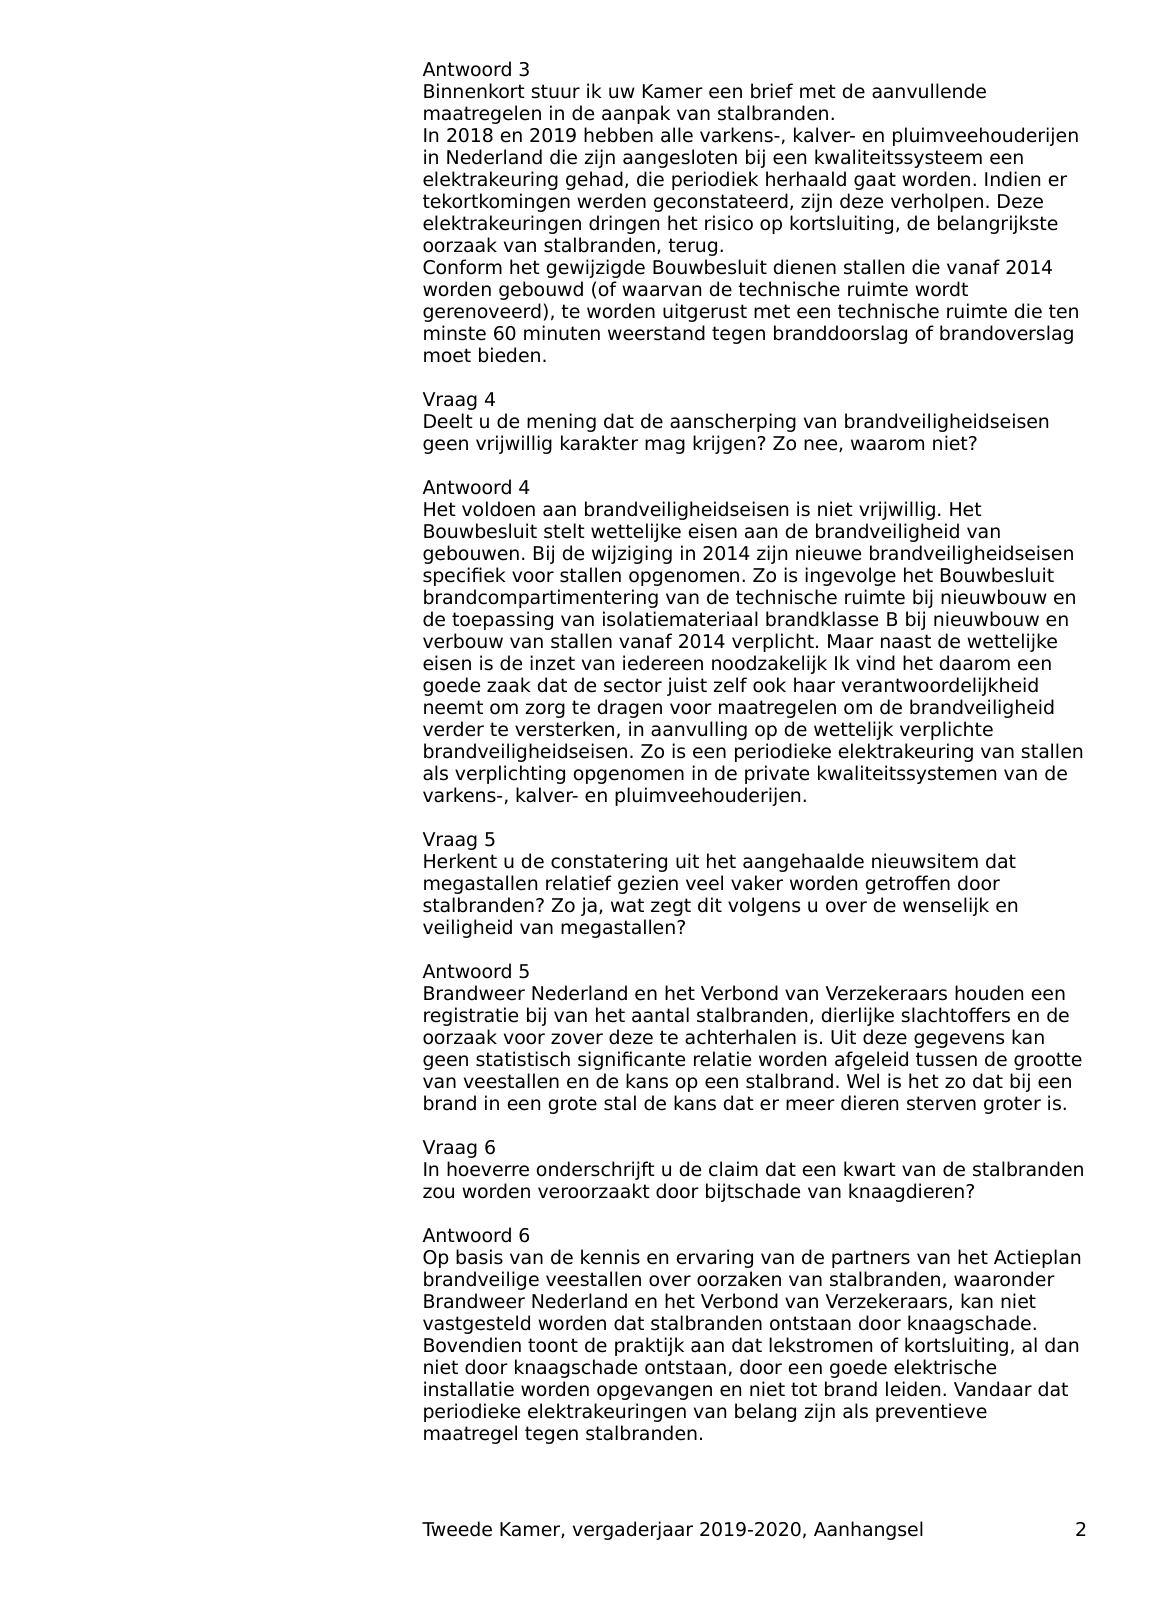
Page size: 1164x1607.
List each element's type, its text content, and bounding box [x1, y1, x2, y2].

text Vraag 6 [422, 1137, 1087, 1159]
text Antwoord 5 [422, 961, 1087, 983]
text Deelt u de mening dat de aanscherping van brandveiligheidseisen geen vrijwillig karakter mag krijgen? Zo nee, waarom niet? [422, 411, 1087, 455]
text In hoeverre onderschrijft u de claim dat een kwart van de stalbranden zou worden veroorzaakt door bijtschade van knaagdieren? [422, 1159, 1087, 1203]
text Conform het gewijzigde Bouwbesluit dienen stallen die vanaf 2014 worden gebouwd (of waarvan de technische ruimte wordt gerenoveerd), te worden uitgerust met een technische ruimte die ten minste 60 minuten weerstand tegen branddoorslag of brandoverslag moet bieden. [422, 257, 1087, 367]
text Op basis van de kennis en ervaring van de partners van het Actieplan brandveilige veestallen over oorzaken van stalbranden, waaronder Brandweer Nederland en het Verbond van Verzekeraars, kan niet vastgesteld worden dat stalbranden ontstaan door knaagschade. Bovendien toont de praktijk aan dat lekstromen of kortsluiting, al dan niet door knaagschade ontstaan, door een goede elektrische installatie worden opgevangen en niet tot brand leiden. Vandaar dat periodieke elektrakeuringen van belang zijn als preventieve maatregel tegen stalbranden. [422, 1247, 1087, 1445]
text Herkent u de constatering uit het aangehaalde nieuwsitem dat megastallen relatief gezien veel vaker worden getroffen door stalbranden? Zo ja, wat zegt dit volgens u over de wenselijk en veiligheid van megastallen? [422, 851, 1087, 939]
text Vraag 4 [422, 389, 1087, 411]
text Brandweer Nederland en het Verbond van Verzekeraars houden een registratie bij van het aantal stalbranden, dierlijke slachtoffers en de oorzaak voor zover deze te achterhalen is. Uit deze gegevens kan geen statistisch significante relatie worden afgeleid tussen de grootte van veestallen en de kans op een stalbrand. Wel is het zo dat bij een brand in een grote stal de kans dat er meer dieren sterven groter is. [422, 983, 1087, 1115]
text Antwoord 3 [422, 59, 1087, 81]
text Antwoord 4 [422, 477, 1087, 499]
text Antwoord 6 [422, 1225, 1087, 1247]
text In 2018 en 2019 hebben alle varkens-, kalver- en pluimveehouderijen in Nederland die zijn aangesloten bij een kwaliteitssysteem een elektrakeuring gehad, die periodiek herhaald gaat worden. Indien er tekortkomingen werden geconstateerd, zijn deze verholpen. Deze elektrakeuringen dringen het risico op kortsluiting, de belangrijkste oorzaak van stalbranden, terug. [422, 125, 1087, 257]
text Het voldoen aan brandveiligheidseisen is niet vrijwillig. Het Bouwbesluit stelt wettelijke eisen aan de brandveiligheid van gebouwen. Bij de wijziging in 2014 zijn nieuwe brandveiligheidseisen specifiek voor stallen opgenomen. Zo is ingevolge het Bouwbesluit brandcompartimentering van de technische ruimte bij nieuwbouw en de toepassing van isolatiemateriaal brandklasse B bij nieuwbouw en verbouw van stallen vanaf 2014 verplicht. Maar naast de wettelijke eisen is de inzet van iedereen noodzakelijk Ik vind het daarom een goede zaak dat de sector juist zelf ook haar verantwoordelijkheid neemt om zorg te dragen voor maatregelen om de brandveiligheid verder te versterken, in aanvulling op de wettelijk verplichte brandveiligheidseisen. Zo is een periodieke elektrakeuring van stallen als verplichting opgenomen in de private kwaliteitssystemen van de varkens-, kalver- en pluimveehouderijen. [422, 499, 1087, 807]
text Vraag 5 [422, 829, 1087, 851]
text Binnenkort stuur ik uw Kamer een brief met de aanvullende maatregelen in de aanpak van stalbranden. [422, 81, 1087, 125]
